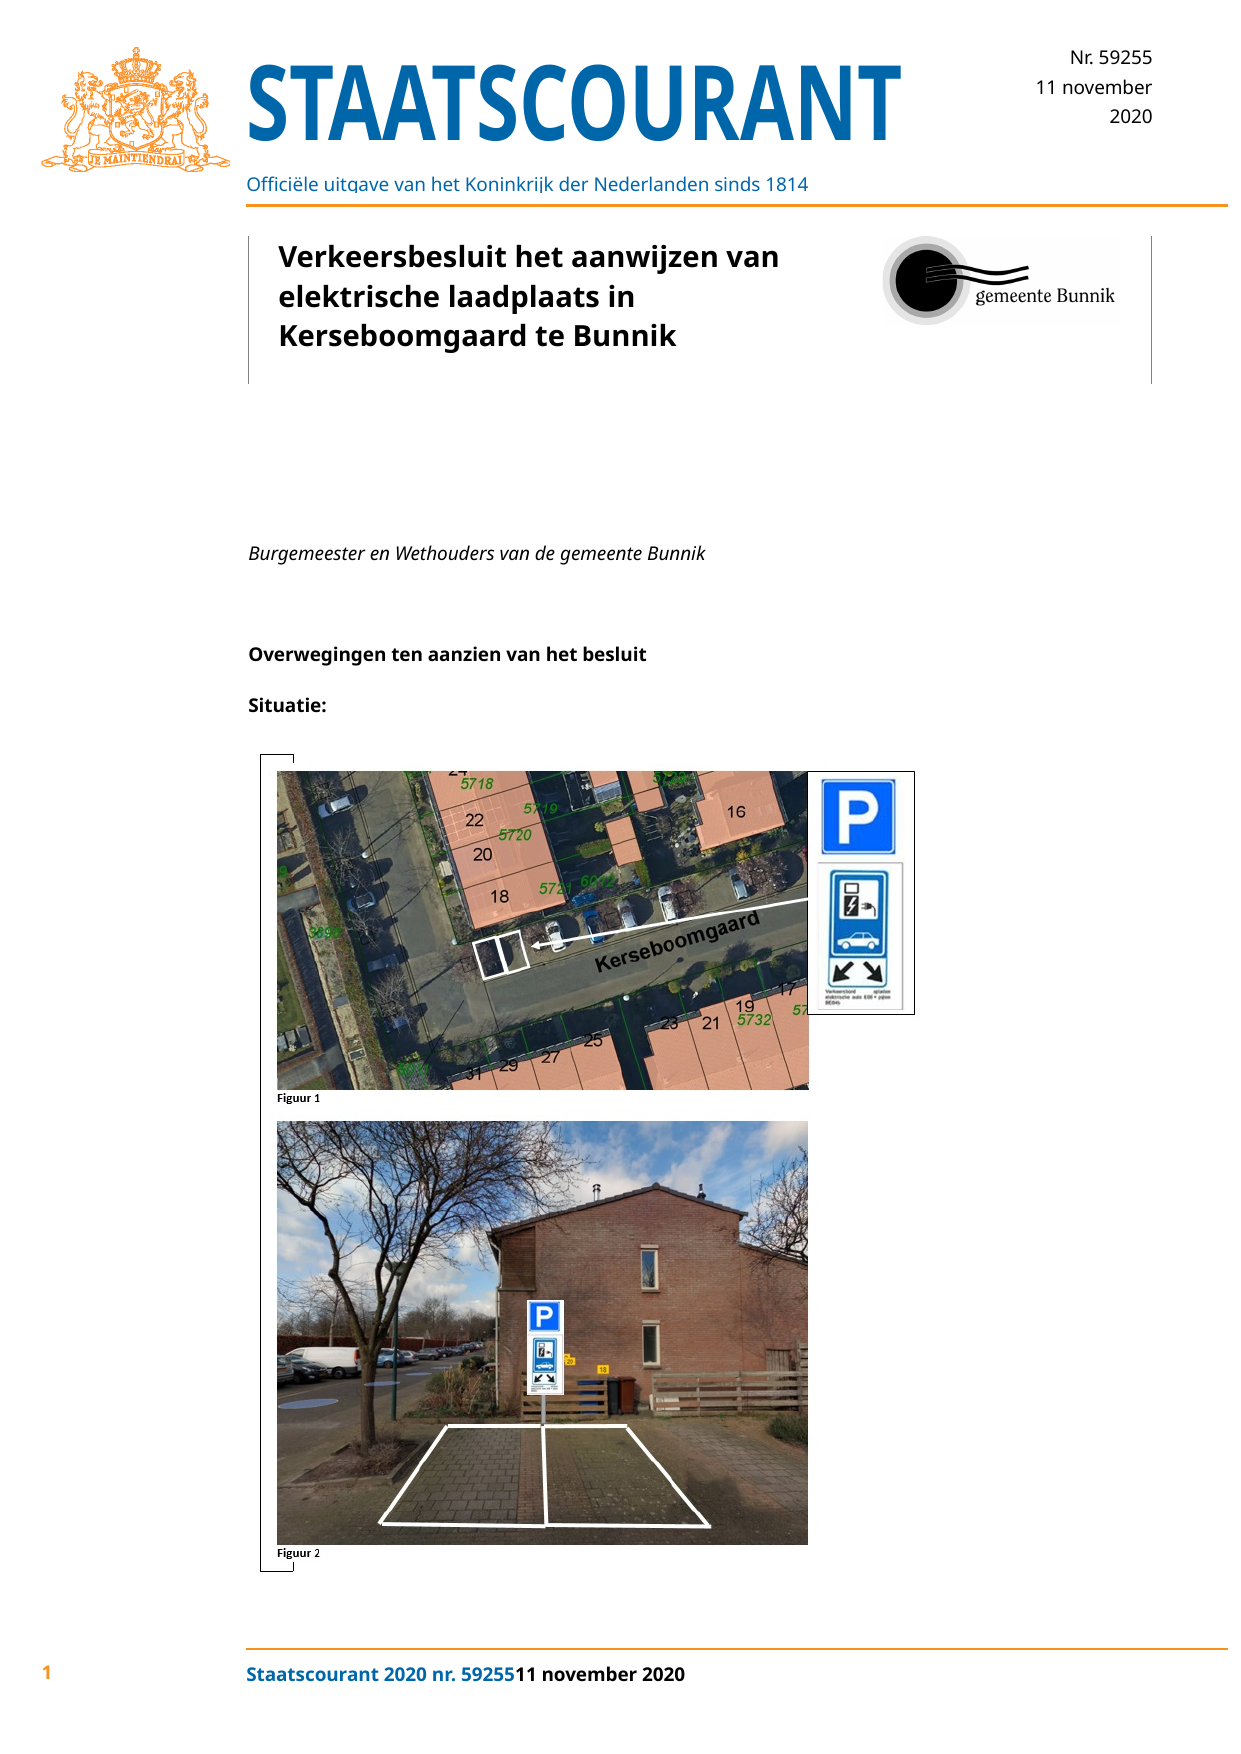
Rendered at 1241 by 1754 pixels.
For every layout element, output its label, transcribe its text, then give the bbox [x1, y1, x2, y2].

picture [268, 763, 924, 1562]
text Situatie: [248, 692, 1152, 717]
picture [882, 236, 1119, 325]
picture [41, 47, 231, 172]
text Overwegingen ten aanzien van het besluit [248, 641, 1152, 667]
table_header Verkeersbesluit het aanwijzen van elektrische laadplaats in Kerseboomgaard te Bunnik [249, 236, 850, 384]
text Burgemeester en Wethouders van de gemeente Bunnik [248, 541, 1152, 566]
table_header [850, 236, 1151, 384]
